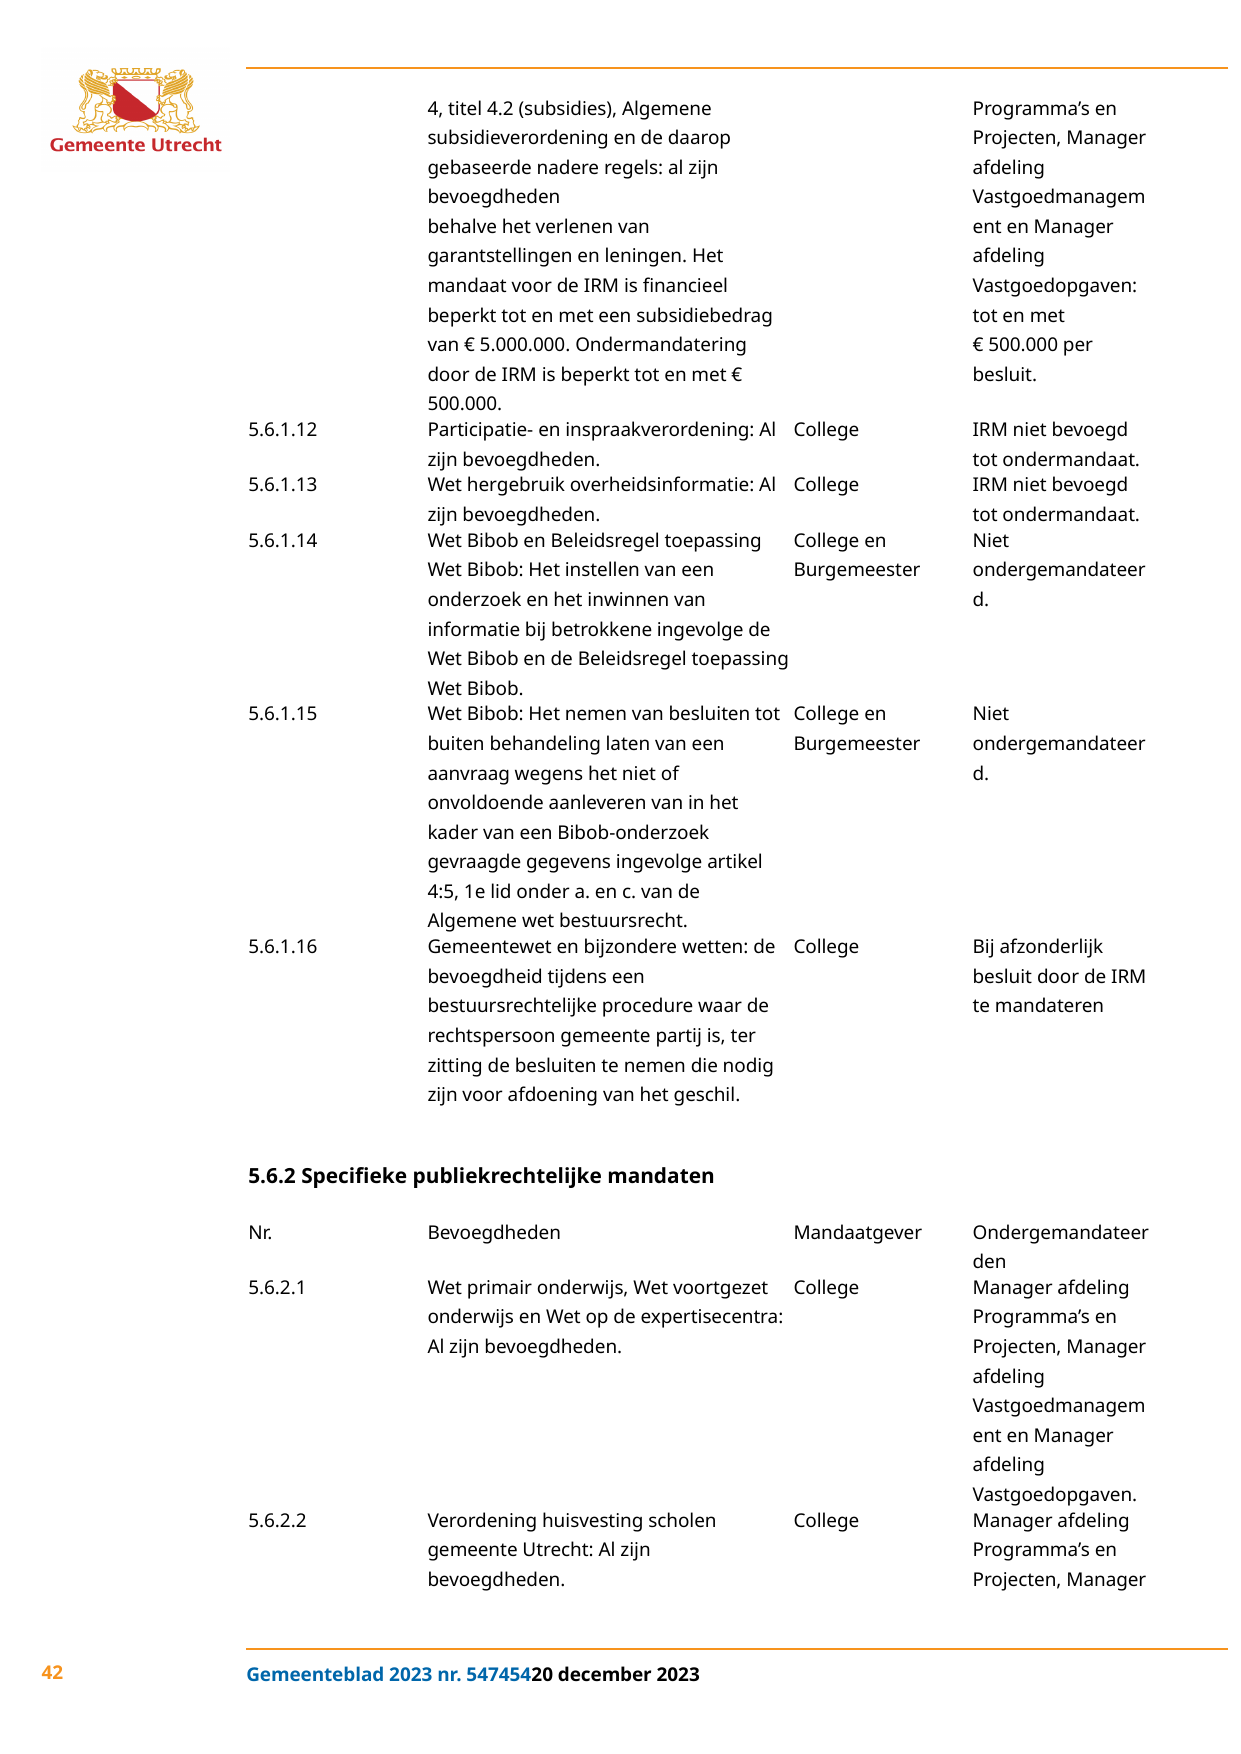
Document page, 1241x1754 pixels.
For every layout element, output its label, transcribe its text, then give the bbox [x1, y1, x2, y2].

picture [41, 47, 231, 172]
table_cell IRM niet bevoegd tot ondermandaat. [973, 416, 1152, 472]
table_cell 5.6.1.15 [248, 701, 427, 933]
table_cell Bij afzonderlijk besluit door de IRM te mandateren [973, 934, 1152, 1107]
table_cell 4, titel 4.2 (subsidies), Algemene subsidieverordening en de daarop gebaseerde nadere regels: al zijn bevoegdheden behalve het verlenen van garantstellingen en leningen. Het mandaat voor de IRM is financieel beperkt tot en met een subsidiebedrag van € 5.000.000. Ondermandatering door de IRM is beperkt tot en met € 500.000. [427, 95, 793, 416]
table_cell College en Burgemeester [793, 527, 972, 701]
table_header Mandaatgever [793, 1219, 972, 1274]
table_cell Niet ondergemandateerd. [973, 527, 1152, 701]
table_cell Manager afdeling Programma’s en Projecten, Manager [973, 1507, 1152, 1592]
table_cell College [793, 1507, 972, 1592]
table_cell 5.6.2.2 [248, 1507, 427, 1592]
table_cell Wet primair onderwijs, Wet voortgezet onderwijs en Wet op de expertisecentra: Al zijn bevoegdheden. [427, 1274, 793, 1507]
table_cell Verordening huisvesting scholen gemeente Utrecht: Al zijn bevoegdheden. [427, 1507, 793, 1592]
table_cell 5.6.1.14 [248, 527, 427, 701]
table_header Nr. [248, 1219, 427, 1274]
table_cell Wet hergebruik overheidsinformatie: Al zijn bevoegdheden. [427, 472, 793, 527]
table_cell College [793, 934, 972, 1107]
table_cell Wet Bibob en Beleidsregel toepassing Wet Bibob: Het instellen van een onderzoek en het inwinnen van informatie bij betrokkene ingevolge de Wet Bibob en de Beleidsregel toepassing Wet Bibob. [427, 527, 793, 701]
table_cell 5.6.2.1 [248, 1274, 427, 1507]
table_cell 5.6.1.13 [248, 472, 427, 527]
table_cell Niet ondergemandateerd. [973, 701, 1152, 933]
table_cell College [793, 416, 972, 472]
table_cell 5.6.1.12 [248, 416, 427, 472]
table_cell [248, 95, 427, 416]
table_cell College [793, 1274, 972, 1507]
table_cell Programma’s en Projecten, Manager afdeling Vastgoedmanagement en Manager afdeling Vastgoedopgaven: tot en met € 500.000 per besluit. [973, 95, 1152, 416]
table_cell IRM niet bevoegd tot ondermandaat. [973, 472, 1152, 527]
table_cell [793, 95, 972, 416]
table_cell Gemeentewet en bijzondere wetten: de bevoegdheid tijdens een bestuursrechtelijke procedure waar de rechtspersoon gemeente partij is, ter zitting de besluiten te nemen die nodig zijn voor afdoening van het geschil. [427, 934, 793, 1107]
table_cell College [793, 472, 972, 527]
text 5.6.2 Specifieke publiekrechtelijke mandaten [248, 1161, 1152, 1189]
table_cell Participatie- en inspraakverordening: Al zijn bevoegdheden. [427, 416, 793, 472]
table_header Ondergemandateerden [973, 1219, 1152, 1274]
table_cell Wet Bibob: Het nemen van besluiten tot buiten behandeling laten van een aanvraag wegens het niet of onvoldoende aanleveren van in het kader van een Bibob-onderzoek gevraagde gegevens ingevolge artikel 4:5, 1e lid onder a. en c. van de Algemene wet bestuursrecht. [427, 701, 793, 933]
table_cell Manager afdeling Programma’s en Projecten, Manager afdeling Vastgoedmanagement en Manager afdeling Vastgoedopgaven. [973, 1274, 1152, 1507]
table_cell 5.6.1.16 [248, 934, 427, 1107]
table_cell College en Burgemeester [793, 701, 972, 933]
table_header Bevoegdheden [427, 1219, 793, 1274]
